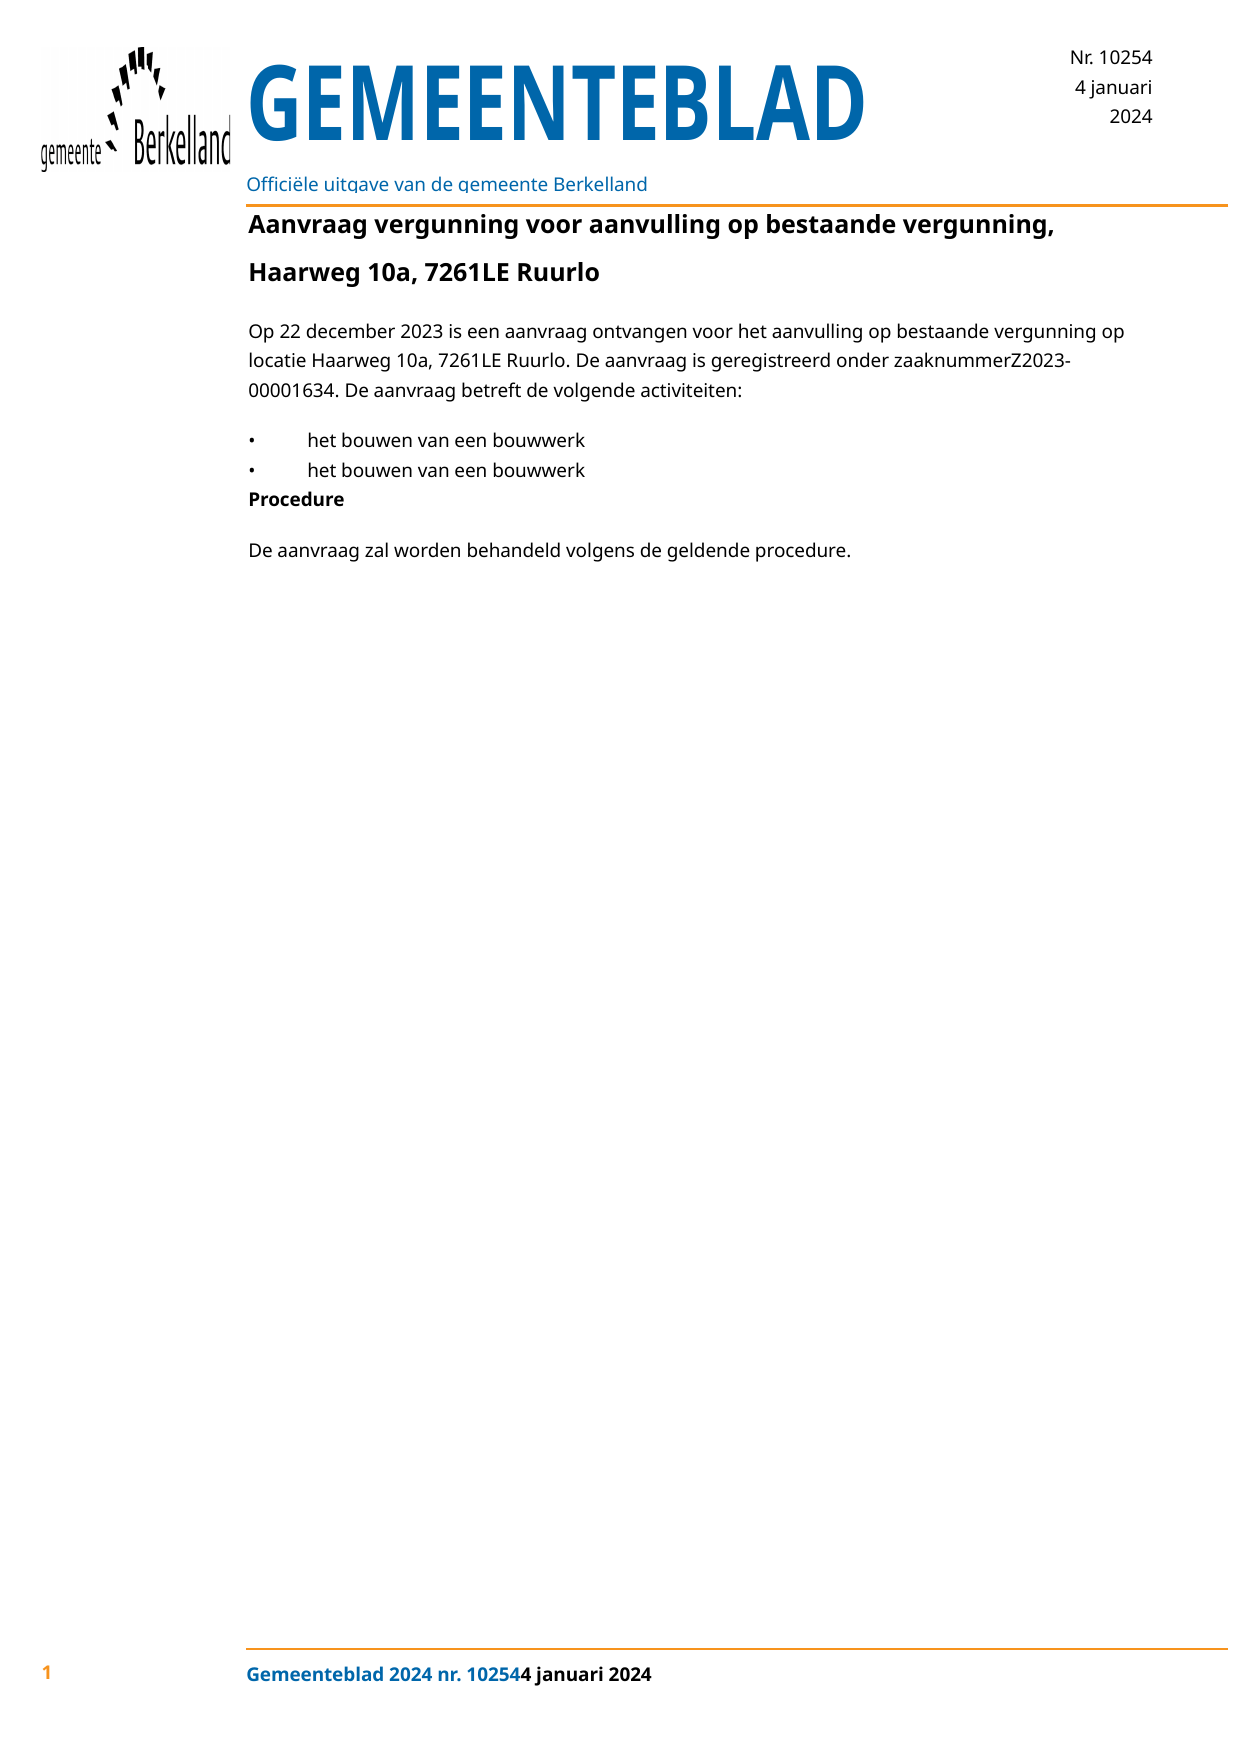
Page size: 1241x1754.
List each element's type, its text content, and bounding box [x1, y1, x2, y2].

text Op 22 december 2023 is een aanvraag ontvangen voor het aanvulling op bestaande vergunning op locatie Haarweg 10a, 7261LE Ruurlo. De aanvraag is geregistreerd onder zaaknummerZ2023-00001634. De aanvraag betreft de volgende activiteiten: [248, 318, 1152, 403]
list het bouwen van een bouwwerk [248, 457, 1152, 483]
list het bouwen van een bouwwerk [248, 427, 1152, 453]
text De aanvraag zal worden behandeld volgens de geldende procedure. [248, 537, 1152, 563]
text Aanvraag vergunning voor aanvulling op bestaande vergunning, Haarweg 10a, 7261LE Ruurlo [248, 207, 1152, 288]
text Procedure [248, 487, 1152, 512]
picture [41, 47, 231, 172]
